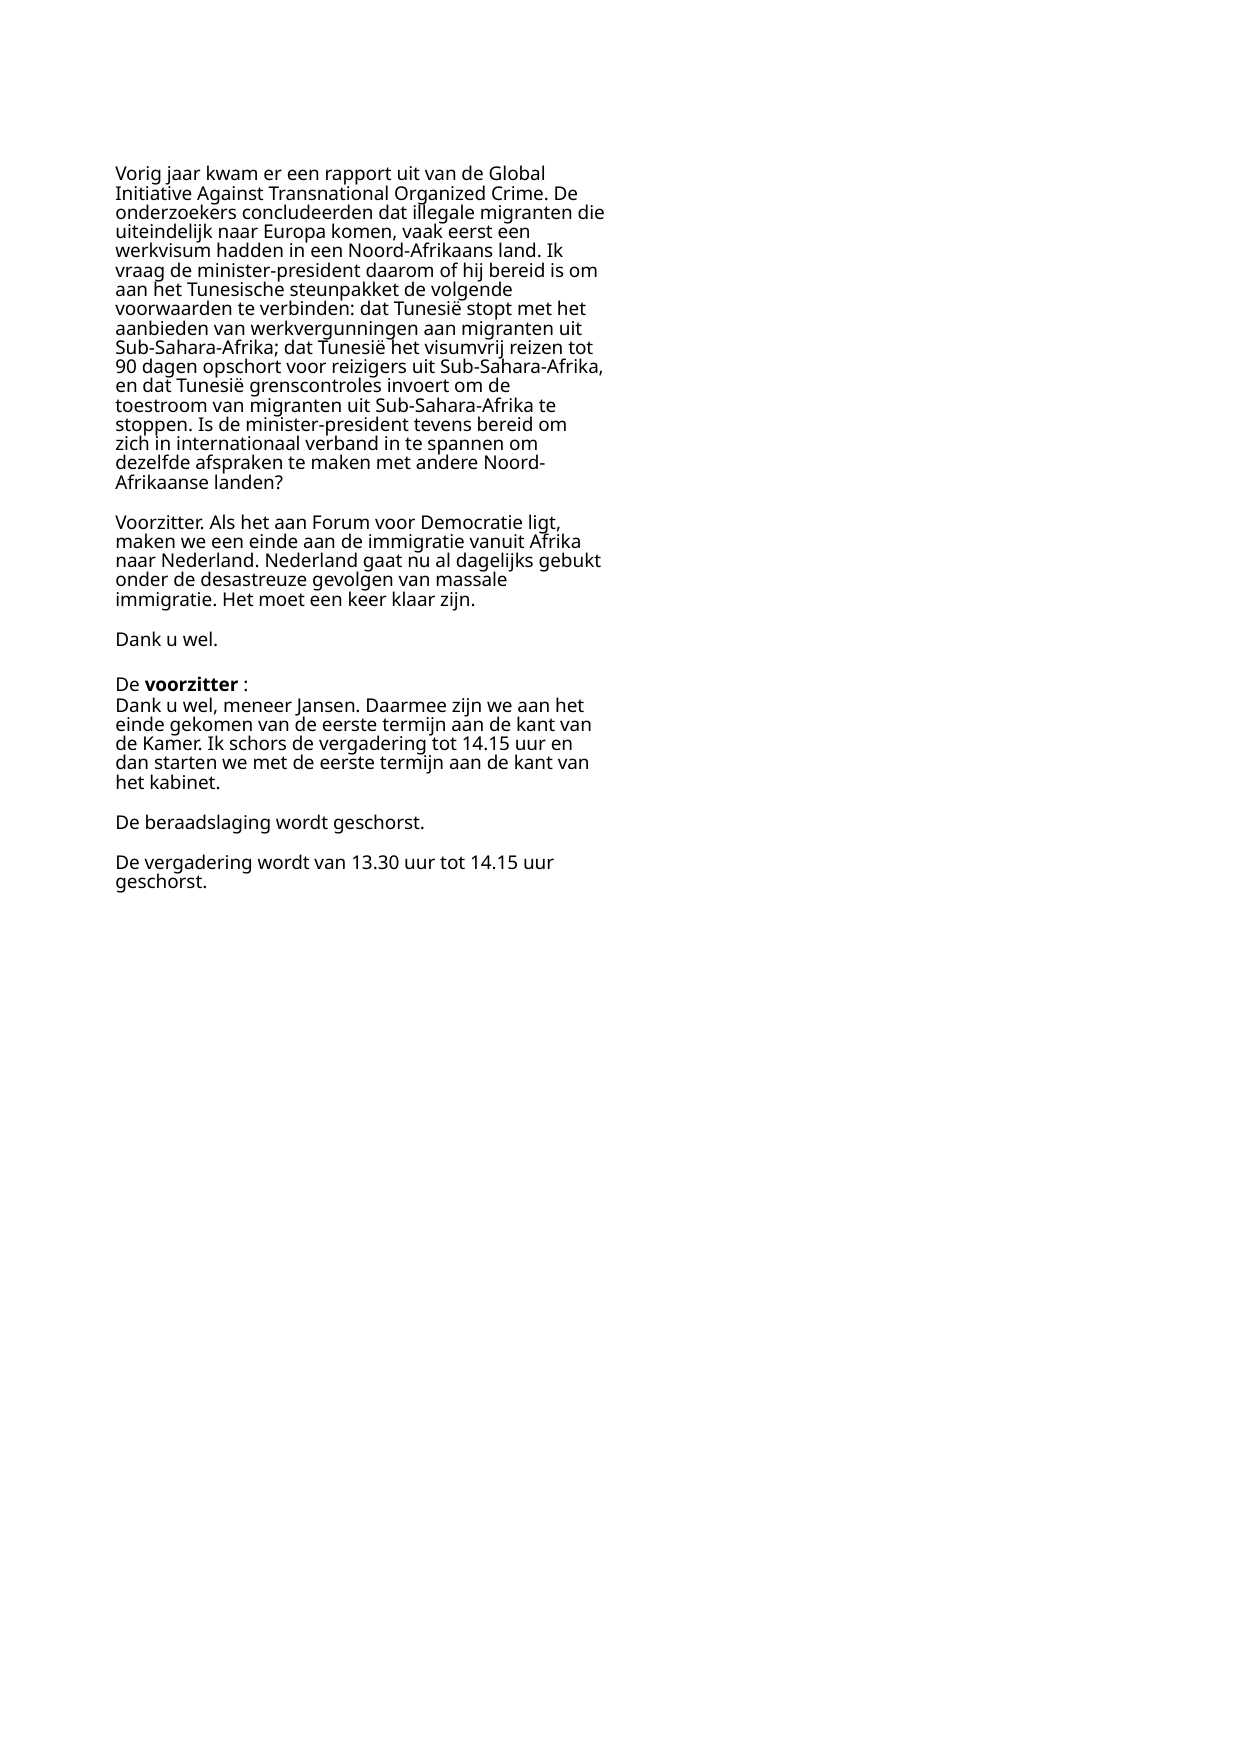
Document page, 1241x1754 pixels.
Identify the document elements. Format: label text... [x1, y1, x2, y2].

text De voorzitter : [115, 671, 605, 697]
text Dank u wel. [115, 631, 605, 650]
text Voorzitter. Als het aan Forum voor Democratie ligt, maken we een einde aan de immigratie vanuit Afrika naar Nederland. Nederland gaat nu al dagelijks gebukt onder de desastreuze gevolgen van massale immigratie. Het moet een keer klaar zijn. [115, 514, 605, 610]
text Vorig jaar kwam er een rapport uit van de Global Initiative Against Transnational Organized Crime. De onderzoekers concludeerden dat illegale migranten die uiteindelijk naar Europa komen, vaak eerst een werkvisum hadden in een Noord-Afrikaans land. Ik vraag de minister-president daarom of hij bereid is om aan het Tunesische steunpakket de volgende voorwaarden te verbinden: dat Tunesië stopt met het aanbieden van werkvergunningen aan migranten uit Sub-Sahara-Afrika; dat Tunesië het visumvrij reizen tot 90 dagen opschort voor reizigers uit Sub-Sahara-Afrika, en dat Tunesië grenscontroles invoert om de toestroom van migranten uit Sub-Sahara-Afrika te stoppen. Is de minister-president tevens bereid om zich in internationaal verband in te spannen om dezelfde afspraken te maken met andere Noord-Afrikaanse landen? [115, 165, 605, 493]
text De beraadslaging wordt geschorst. [115, 814, 605, 833]
text Dank u wel, meneer Jansen. Daarmee zijn we aan het einde gekomen van de eerste termijn aan de kant van de Kamer. Ik schors de vergadering tot 14.15 uur en dan starten we met de eerste termijn aan de kant van het kabinet. [115, 697, 605, 793]
text De vergadering wordt van 13.30 uur tot 14.15 uur geschorst. [115, 854, 605, 892]
